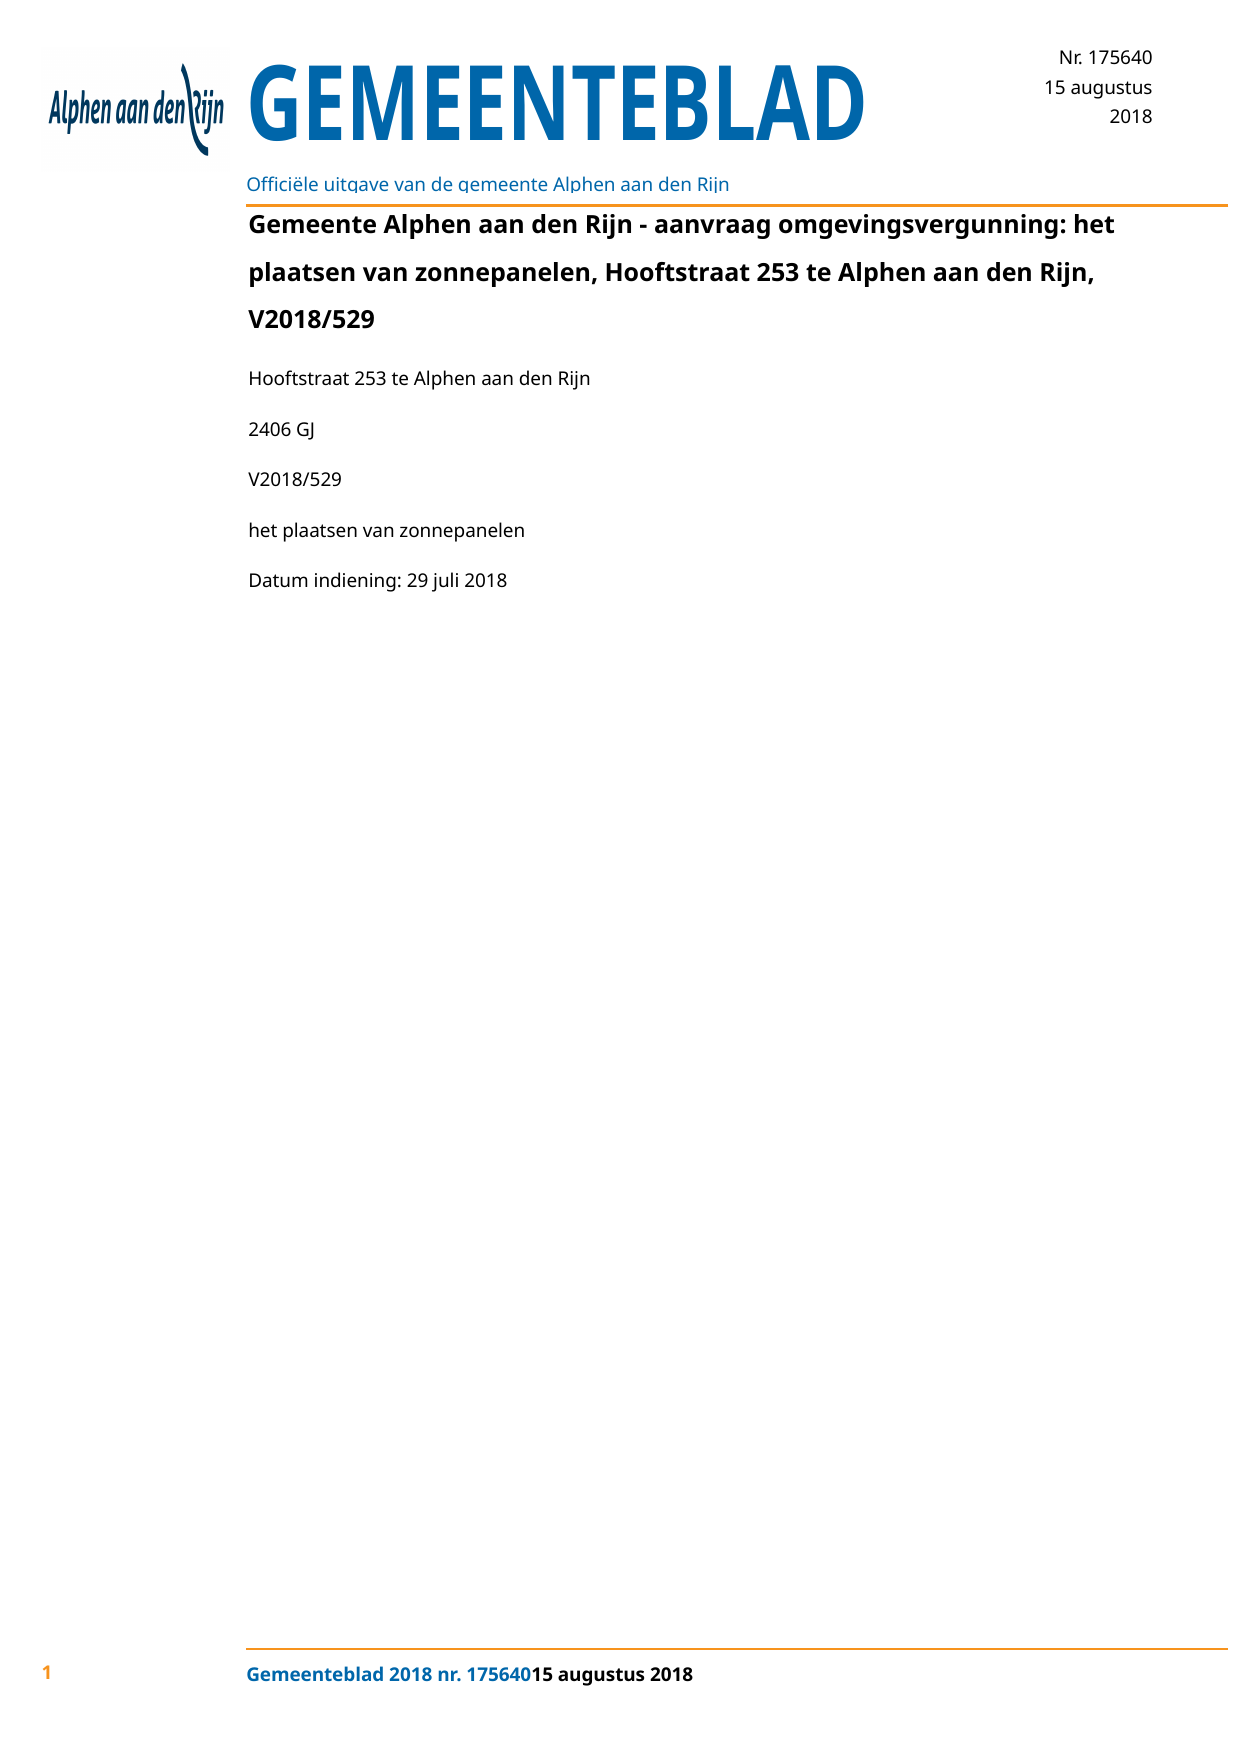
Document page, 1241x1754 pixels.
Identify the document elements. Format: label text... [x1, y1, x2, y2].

text Hooftstraat 253 te Alphen aan den Rijn [248, 366, 1152, 391]
text het plaatsen van zonnepanelen [248, 517, 1152, 542]
text Datum indiening: 29 juli 2018 [248, 567, 1152, 593]
picture [41, 47, 231, 172]
text V2018/529 [248, 466, 1152, 492]
text 2406 GJ [248, 416, 1152, 442]
text Gemeente Alphen aan den Rijn - aanvraag omgevingsvergunning: het plaatsen van zonnepanelen, Hooftstraat 253 te Alphen aan den Rijn, V2018/529 [248, 207, 1152, 336]
